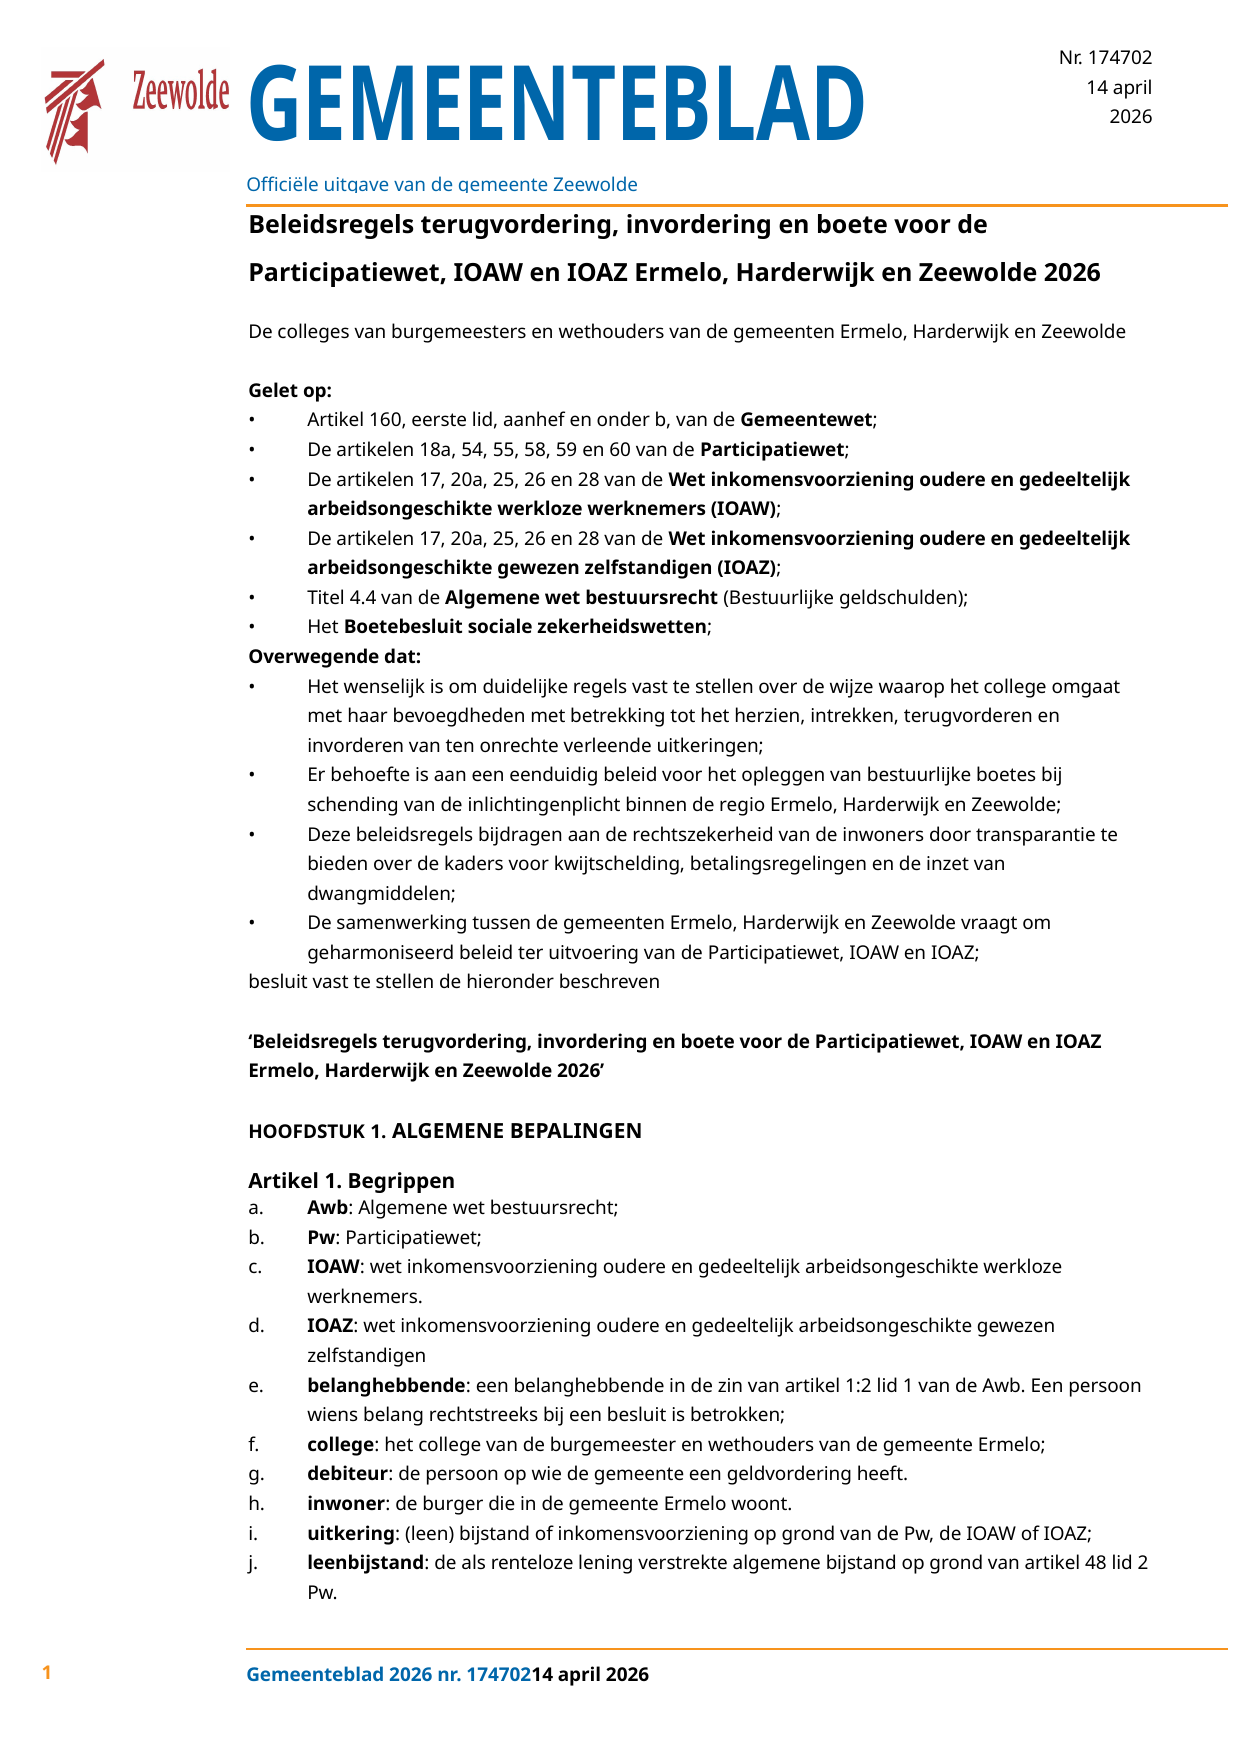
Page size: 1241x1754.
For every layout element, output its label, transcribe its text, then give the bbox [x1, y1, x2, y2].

list debiteur: de persoon op wie de gemeente een geldvordering heeft. [248, 1461, 1152, 1486]
list Er behoefte is aan een eenduidig beleid voor het opleggen van bestuurlijke boetes bij schending van de inlichtingenplicht binnen de regio Ermelo, Harderwijk en Zeewolde; [248, 762, 1152, 817]
list Awb: Algemene wet bestuursrecht; [248, 1194, 1152, 1220]
text De colleges van burgemeesters en wethouders van de gemeenten Ermelo, Harderwijk en Zeewolde [248, 318, 1152, 344]
list Deze beleidsregels bijdragen aan de rechtszekerheid van de inwoners door transparantie te bieden over de kaders voor kwijtschelding, betalingsregelingen en de inzet van dwangmiddelen; [248, 821, 1152, 906]
picture [41, 47, 231, 172]
text Gelet op: [248, 377, 1152, 403]
list IOAZ: wet inkomensvoorziening oudere en gedeeltelijk arbeidsongeschikte gewezen zelfstandigen [248, 1313, 1152, 1368]
list Het wenselijk is om duidelijke regels vast te stellen over de wijze waarop het college omgaat met haar bevoegdheden met betrekking tot het herzien, intrekken, terugvorderen en invorderen van ten onrechte verleende uitkeringen; [248, 673, 1152, 758]
list De artikelen 17, 20a, 25, 26 en 28 van de Wet inkomensvoorziening oudere en gedeeltelijk arbeidsongeschikte werkloze werknemers (IOAW); [248, 466, 1152, 521]
list leenbijstand: de als renteloze lening verstrekte algemene bijstand op grond van artikel 48 lid 2 Pw. [248, 1549, 1152, 1605]
list Titel 4.4 van de Algemene wet bestuursrecht (Bestuurlijke geldschulden); [248, 584, 1152, 610]
list De artikelen 18a, 54, 55, 58, 59 en 60 van de Participatiewet; [248, 436, 1152, 462]
list uitkering: (leen) bijstand of inkomensvoorziening op grond van de Pw, de IOAW of IOAZ; [248, 1520, 1152, 1546]
text Artikel 1. Begrippen [248, 1166, 1152, 1194]
list Pw: Participatiewet; [248, 1224, 1152, 1250]
text besluit vast te stellen de hieronder beschreven [248, 969, 1152, 994]
text Overwegende dat: [248, 643, 1152, 669]
list De samenwerking tussen de gemeenten Ermelo, Harderwijk en Zeewolde vraagt om geharmoniseerd beleid ter uitvoering van de Participatiewet, IOAW en IOAZ; [248, 909, 1152, 965]
list inwoner: de burger die in de gemeente Ermelo woont. [248, 1490, 1152, 1516]
list belanghebbende: een belanghebbende in de zin van artikel 1:2 lid 1 van de Awb. Een persoon wiens belang rechtstreeks bij een besluit is betrokken; [248, 1372, 1152, 1427]
text Beleidsregels terugvordering, invordering en boete voor de Participatiewet, IOAW en IOAZ Ermelo, Harderwijk en Zeewolde 2026 [248, 207, 1152, 288]
list college: het college van de burgemeester en wethouders van de gemeente Ermelo; [248, 1431, 1152, 1457]
list Artikel 160, eerste lid, aanhef en onder b, van de Gemeentewet; [248, 407, 1152, 432]
list Het Boetebesluit sociale zekerheidswetten; [248, 614, 1152, 639]
text ‘Beleidsregels terugvordering, invordering en boete voor de Participatiewet, IOAW en IOAZ Ermelo, Harderwijk en Zeewolde 2026’ [248, 1028, 1152, 1083]
list IOAW: wet inkomensvoorziening oudere en gedeeltelijk arbeidsongeschikte werkloze werknemers. [248, 1253, 1152, 1309]
list De artikelen 17, 20a, 25, 26 en 28 van de Wet inkomensvoorziening oudere en gedeeltelijk arbeidsongeschikte gewezen zelfstandigen (IOAZ); [248, 525, 1152, 580]
text HOOFDSTUK 1. ALGEMENE BEPALINGEN [248, 1117, 1152, 1145]
